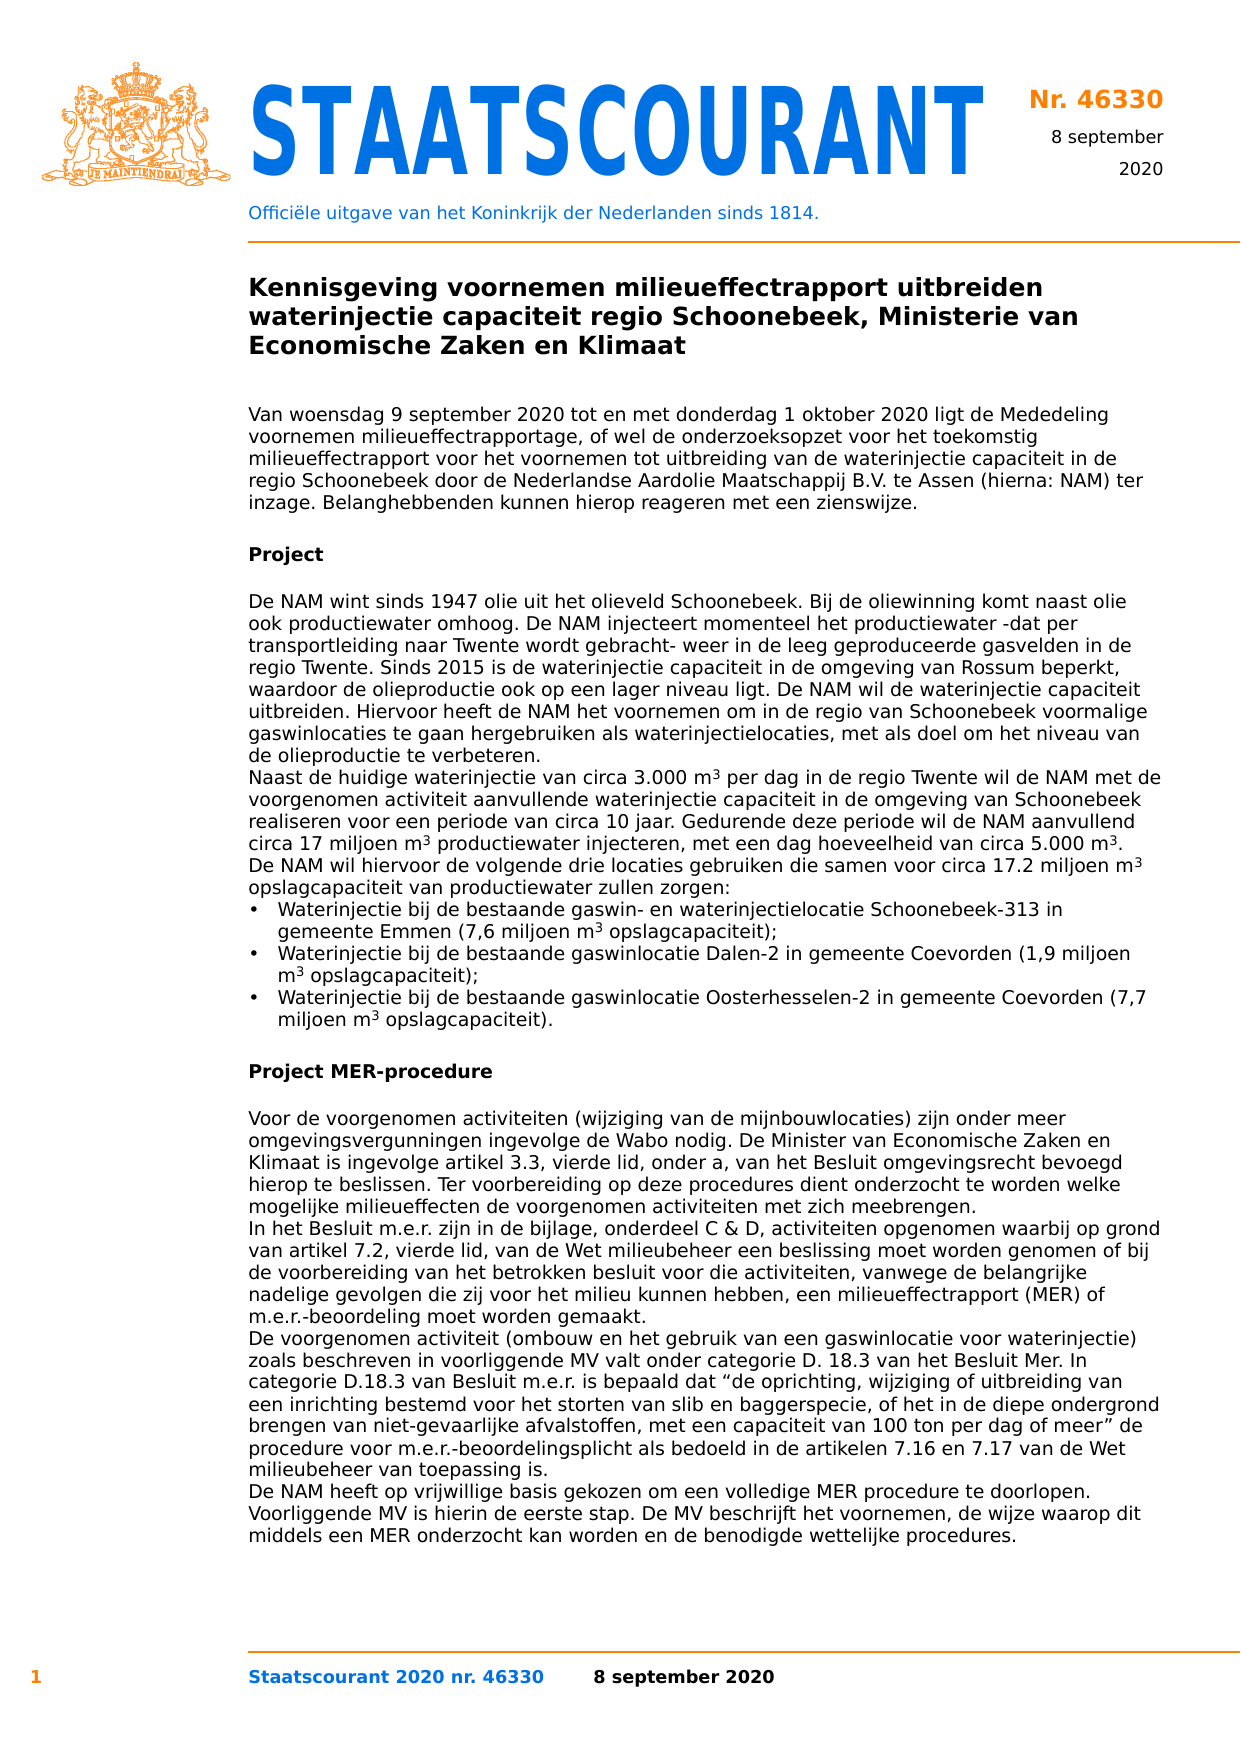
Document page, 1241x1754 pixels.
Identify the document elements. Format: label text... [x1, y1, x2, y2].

text • Waterinjectie bij de bestaande gaswinlocatie Oosterhesselen-2 in gemeente Coevorden (7,7 miljoen m3 opslagcapaciteit). [248, 987, 1163, 1031]
table_header STAATSCOURANT [248, 62, 998, 203]
table_cell 2020 [998, 153, 1240, 203]
subtitle Project MER-procedure [248, 1061, 1163, 1083]
text Voor de voorgenomen activiteiten (wijziging van de mijnbouwlocaties) zijn onder meer omgevingsvergunningen ingevolge de Wabo nodig. De Minister van Economische Zaken en Klimaat is ingevolge artikel 3.3, vierde lid, onder a, van het Besluit omgevingsrecht bevoegd hierop te beslissen. Ter voorbereiding op deze procedures dient onderzocht te worden welke mogelijke milieueffecten de voorgenomen activiteiten met zich meebrengen. [248, 1108, 1163, 1218]
picture [41, 62, 231, 186]
text Van woensdag 9 september 2020 tot en met donderdag 1 oktober 2020 ligt de Mededeling voornemen milieueffectrapportage, of wel de onderzoeksopzet voor het toekomstig milieueffectrapport voor het voornemen tot uitbreiding van de waterinjectie capaciteit in de regio Schoonebeek door de Nederlandse Aardolie Maatschappij B.V. te Assen (hierna: NAM) ter inzage. Belanghebbenden kunnen hierop reageren met een zienswijze. [248, 404, 1163, 514]
table_cell Officiële uitgave van het Koninkrijk der Nederlanden sinds 1814. [248, 203, 1240, 241]
table_header [25, 62, 248, 241]
subtitle Project [248, 544, 1163, 566]
text De NAM wil hiervoor de volgende drie locaties gebruiken die samen voor circa 17.2 miljoen m3 opslagcapaciteit van productiewater zullen zorgen: [248, 855, 1163, 899]
table_header Nr. 46330 [998, 62, 1240, 121]
text De NAM wint sinds 1947 olie uit het olieveld Schoonebeek. Bij de oliewinning komt naast olie ook productiewater omhoog. De NAM injecteert momenteel het productiewater -dat per transportleiding naar Twente wordt gebracht- weer in de leeg geproduceerde gasvelden in de regio Twente. Sinds 2015 is de waterinjectie capaciteit in de omgeving van Rossum beperkt, waardoor de olieproductie ook op een lager niveau ligt. De NAM wil de waterinjectie capaciteit uitbreiden. Hiervoor heeft de NAM het voornemen om in de regio van Schoonebeek voormalige gaswinlocaties te gaan hergebruiken als waterinjectielocaties, met als doel om het niveau van de olieproductie te verbeteren. [248, 591, 1163, 767]
text Naast de huidige waterinjectie van circa 3.000 m3 per dag in de regio Twente wil de NAM met de voorgenomen activiteit aanvullende waterinjectie capaciteit in de omgeving van Schoonebeek realiseren voor een periode van circa 10 jaar. Gedurende deze periode wil de NAM aanvullend circa 17 miljoen m3 productiewater injecteren, met een dag hoeveelheid van circa 5.000 m3. [248, 767, 1163, 855]
text De NAM heeft op vrijwillige basis gekozen om een volledige MER procedure te doorlopen. Voorliggende MV is hierin de eerste stap. De MV beschrijft het voornemen, de wijze waarop dit middels een MER onderzocht kan worden en de benodigde wettelijke procedures. [248, 1481, 1163, 1547]
text • Waterinjectie bij de bestaande gaswin- en waterinjectielocatie Schoonebeek-313 in gemeente Emmen (7,6 miljoen m3 opslagcapaciteit); [248, 899, 1163, 943]
text In het Besluit m.e.r. zijn in de bijlage, onderdeel C & D, activiteiten opgenomen waarbij op grond van artikel 7.2, vierde lid, van de Wet milieubeheer een beslissing moet worden genomen of bij de voorbereiding van het betrokken besluit voor die activiteiten, vanwege de belangrijke nadelige gevolgen die zij voor het milieu kunnen hebben, een milieueffectrapport (MER) of m.e.r.-beoordeling moet worden gemaakt. [248, 1218, 1163, 1327]
text De voorgenomen activiteit (ombouw en het gebruik van een gaswinlocatie voor waterinjectie) zoals beschreven in voorliggende MV valt onder categorie D. 18.3 van het Besluit Mer. In categorie D.18.3 van Besluit m.e.r. is bepaald dat “de oprichting, wijziging of uitbreiding van een inrichting bestemd voor het storten van slib en baggerspecie, of het in de diepe ondergrond brengen van niet-gevaarlijke afvalstoffen, met een capaciteit van 100 ton per dag of meer” de procedure voor m.e.r.-beoordelingsplicht als bedoeld in de artikelen 7.16 en 7.17 van de Wet milieubeheer van toepassing is. [248, 1327, 1163, 1481]
text • Waterinjectie bij de bestaande gaswinlocatie Dalen-2 in gemeente Coevorden (1,9 miljoen m3 opslagcapaciteit); [248, 943, 1163, 987]
subtitle Kennisgeving voornemen milieueffectrapport uitbreiden waterinjectie capaciteit regio Schoonebeek, Ministerie van Economische Zaken en Klimaat [248, 273, 1163, 361]
table_cell 8 september [998, 121, 1240, 153]
